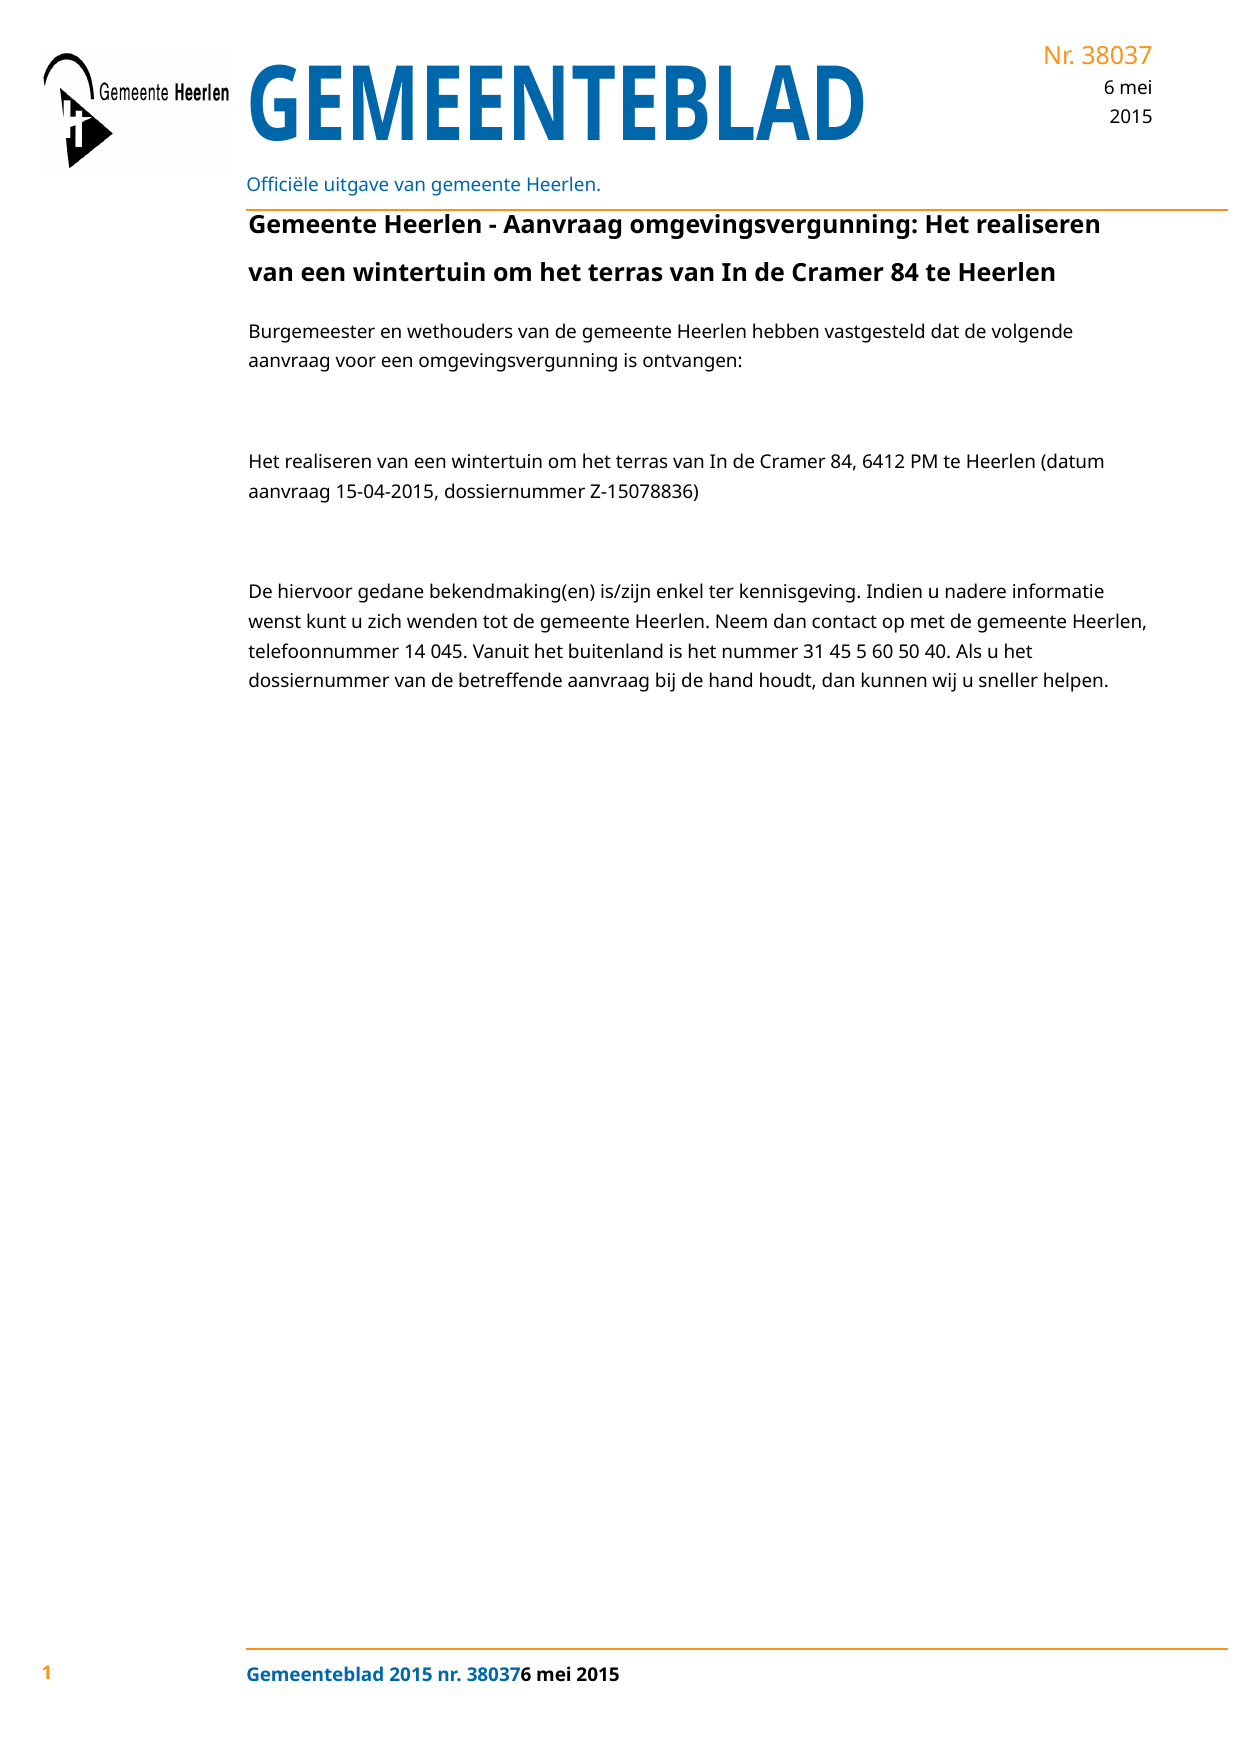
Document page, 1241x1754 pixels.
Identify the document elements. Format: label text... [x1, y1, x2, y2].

text Het realiseren van een wintertuin om het terras van In de Cramer 84, 6412 PM te Heerlen (datum aanvraag 15-04-2015, dossiernummer Z-15078836) [248, 448, 1152, 504]
text Burgemeester en wethouders van de gemeente Heerlen hebben vastgesteld dat de volgende aanvraag voor een omgevingsvergunning is ontvangen: [248, 318, 1152, 373]
picture [41, 47, 231, 172]
text De hiervoor gedane bekendmaking(en) is/zijn enkel ter kennisgeving. Indien u nadere informatie wenst kunt u zich wenden tot de gemeente Heerlen. Neem dan contact op met de gemeente Heerlen, telefoonnummer 14 045. Vanuit het buitenland is het nummer 31 45 5 60 50 40. Als u het dossiernummer van de betreffende aanvraag bij de hand houdt, dan kunnen wij u sneller helpen. [248, 579, 1152, 693]
text Gemeente Heerlen - Aanvraag omgevingsvergunning: Het realiseren van een wintertuin om het terras van In de Cramer 84 te Heerlen [248, 211, 1152, 288]
